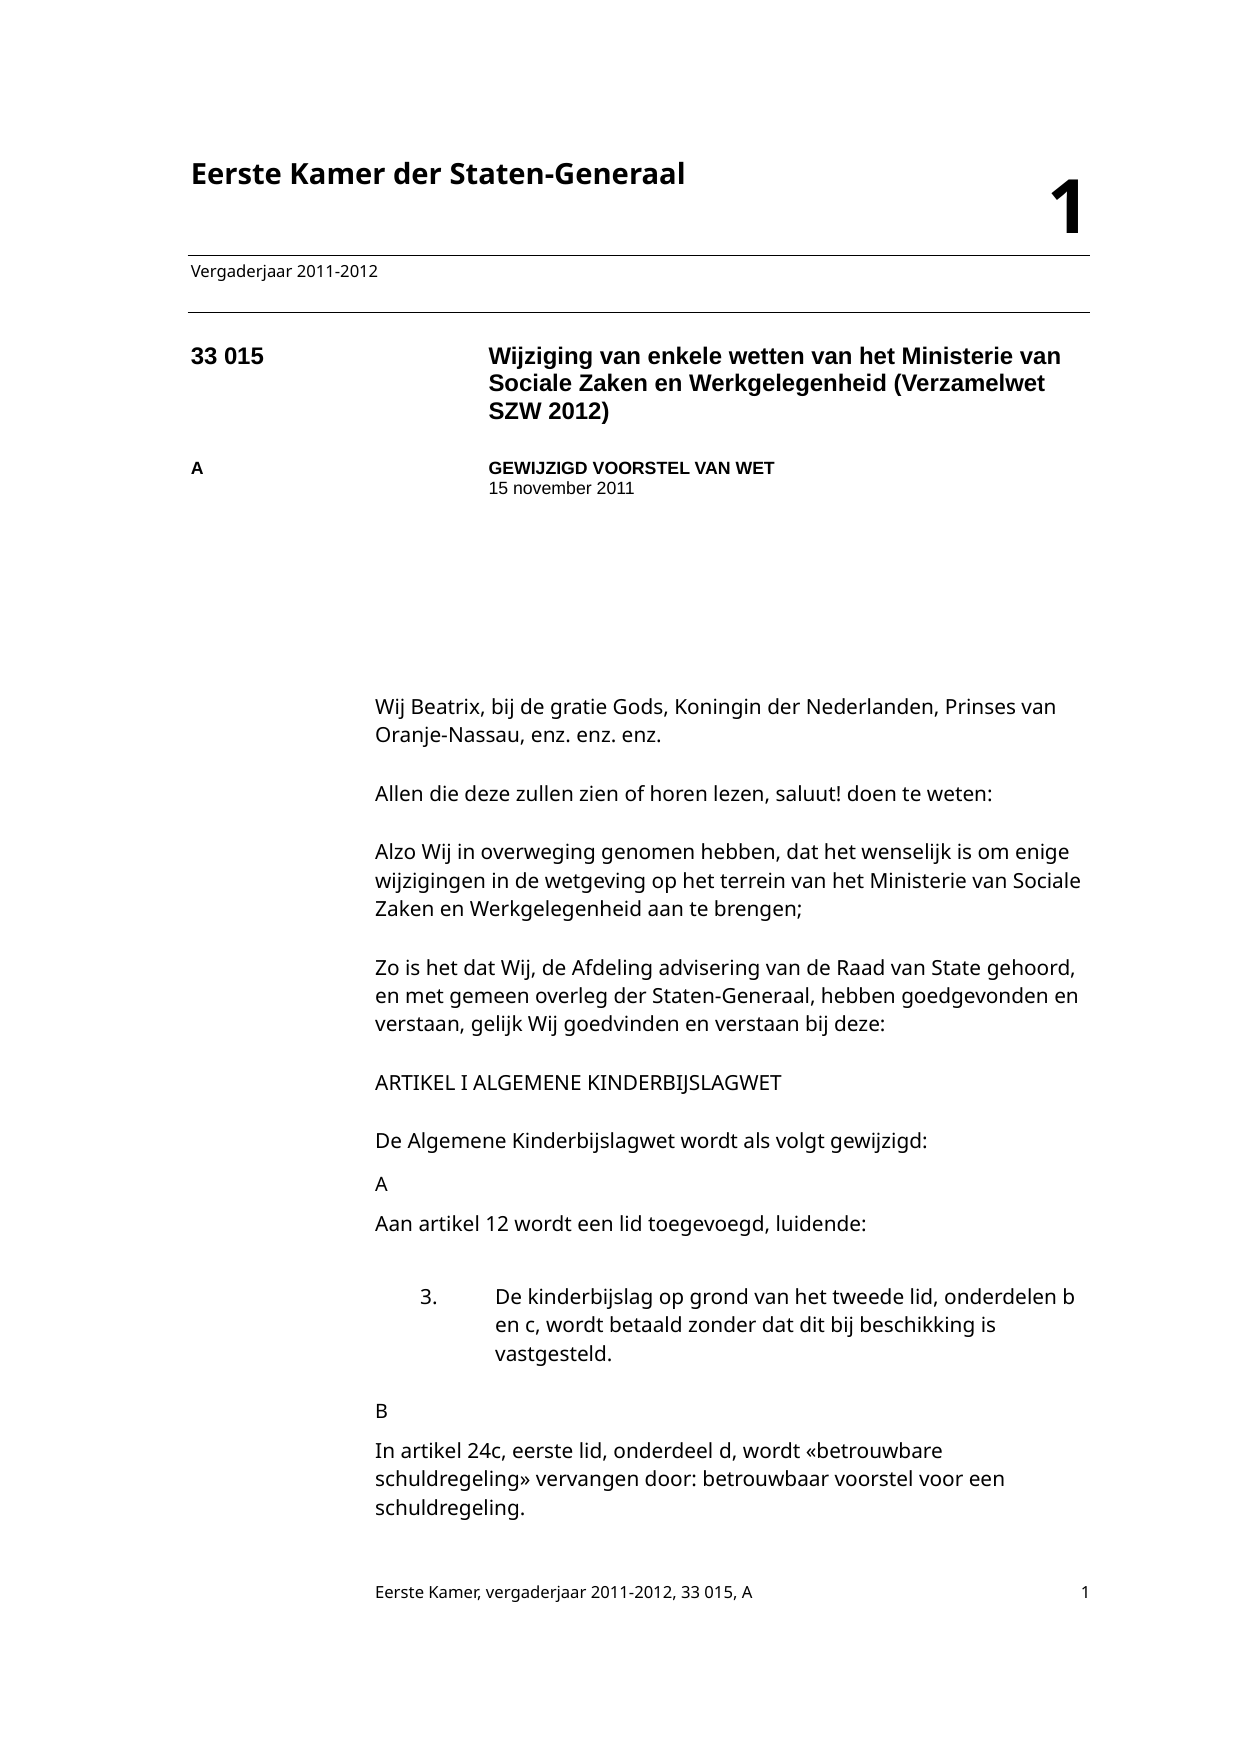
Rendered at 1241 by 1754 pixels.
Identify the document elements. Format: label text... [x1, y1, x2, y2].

table_header 1 [910, 150, 1090, 255]
subtitle ARTIKEL I ALGEMENE KINDERBIJSLAGWET [375, 1068, 1090, 1096]
text Alzo Wij in overweging genomen hebben, dat het wenselijk is om enige wijzigingen in de wetgeving op het terrein van het Ministerie van Sociale Zaken en Werkgelegenheid aan te brengen; [375, 837, 1090, 923]
table_cell A [188, 455, 485, 573]
text A [375, 1170, 1090, 1197]
text Allen die deze zullen zien of horen lezen, saluut! doen te weten: [375, 779, 1090, 807]
table_cell [485, 313, 1090, 339]
text In artikel 24c, eerste lid, onderdeel d, wordt «betrouwbare schuldregeling» vervangen door: betrouwbaar voorstel voor een schuldregeling. [375, 1436, 1090, 1521]
text B [375, 1397, 1090, 1424]
table_cell [485, 256, 1090, 312]
text De Algemene Kinderbijslagwet wordt als volgt gewijzigd: [375, 1126, 1090, 1155]
text Wij Beatrix, bij de gratie Gods, Koningin der Nederlanden, Prinses van Oranje-Nassau, enz. enz. enz. [375, 692, 1090, 749]
table_cell Vergaderjaar 2011-2012 [188, 256, 485, 312]
table_cell [188, 313, 485, 339]
list De kinderbijslag op grond van het tweede lid, onderdelen b en c, wordt betaald zonder dat dit bij beschikking is vastgesteld. [420, 1282, 1090, 1367]
text Aan artikel 12 wordt een lid toegevoegd, luidende: [375, 1209, 1090, 1237]
table_header Eerste Kamer der Staten-Generaal [188, 150, 909, 255]
table_cell GEWIJZIGD VOORSTEL VAN WET 15 november 2011 [485, 455, 1090, 573]
table_cell 33 015 [188, 339, 485, 454]
text Zo is het dat Wij, de Afdeling advisering van de Raad van State gehoord, en met gemeen overleg der Staten-Generaal, hebben goedgevonden en verstaan, gelijk Wij goedvinden en verstaan bij deze: [375, 953, 1090, 1038]
table_cell Wijziging van enkele wetten van het Ministerie van Sociale Zaken en Werkgelegenheid (Verzamelwet SZW 2012) [485, 339, 1090, 454]
